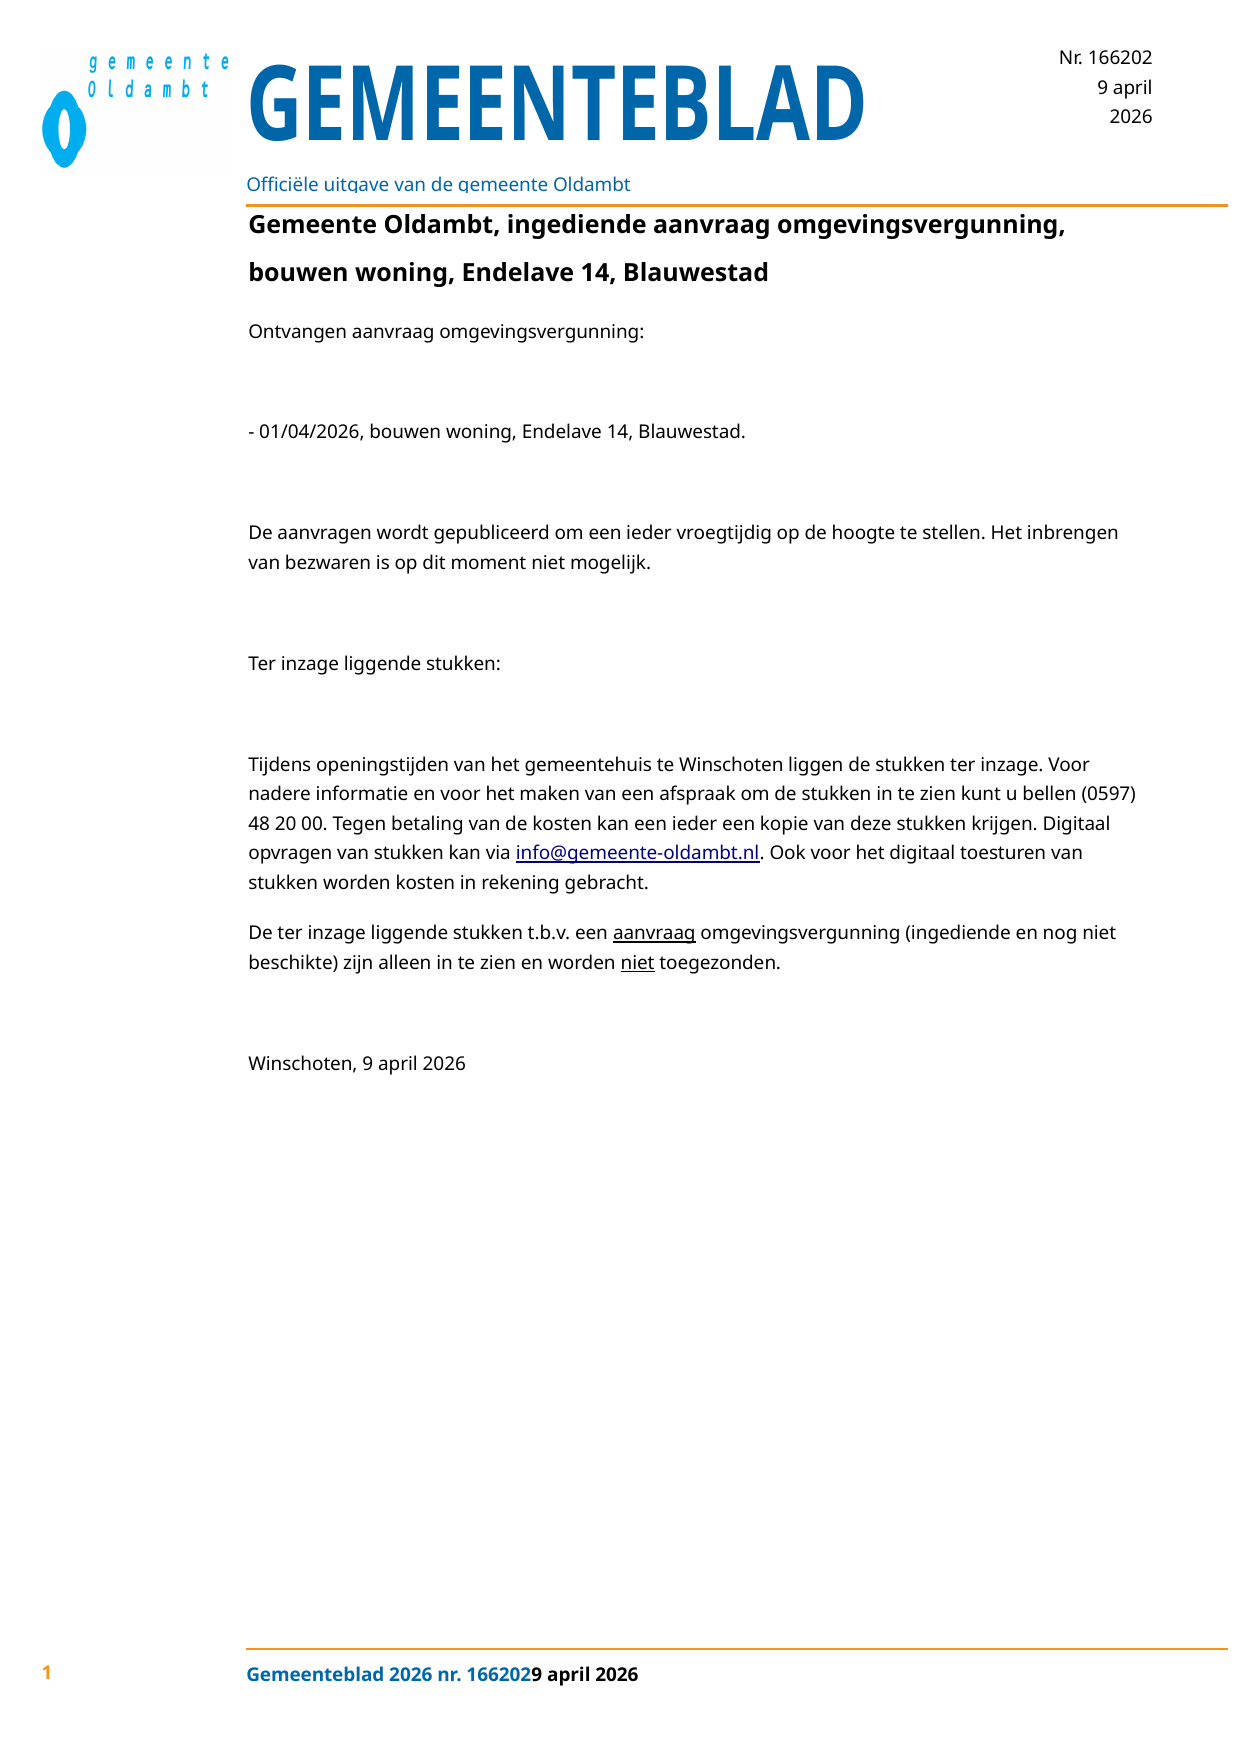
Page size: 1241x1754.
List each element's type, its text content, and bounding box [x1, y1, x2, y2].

text De ter inzage liggende stukken t.b.v. een aanvraag omgevingsvergunning (ingediende en nog niet beschikte) zijn alleen in te zien en worden niet toegezonden. [248, 919, 1152, 975]
text - 01/04/2026, bouwen woning, Endelave 14, Blauwestad. [248, 419, 1152, 444]
text Ontvangen aanvraag omgevingsvergunning: [248, 318, 1152, 344]
text Tijdens openingstijden van het gemeentehuis te Winschoten liggen de stukken ter inzage. Voor nadere informatie en voor het maken van een afspraak om de stukken in te zien kunt u bellen (0597) 48 20 00. Tegen betaling van de kosten kan een ieder een kopie van deze stukken krijgen. Digitaal opvragen van stukken kan via info@gemeente-oldambt.nl. Ook voor het digitaal toesturen van stukken worden kosten in rekening gebracht. [248, 751, 1152, 895]
text De aanvragen wordt gepubliceerd om een ieder vroegtijdig op de hoogte te stellen. Het inbrengen van bezwaren is op dit moment niet mogelijk. [248, 519, 1152, 575]
text Winschoten, 9 april 2026 [248, 1050, 1152, 1076]
text Ter inzage liggende stukken: [248, 650, 1152, 676]
picture [41, 47, 231, 172]
text Gemeente Oldambt, ingediende aanvraag omgevingsvergunning, bouwen woning, Endelave 14, Blauwestad [248, 207, 1152, 288]
